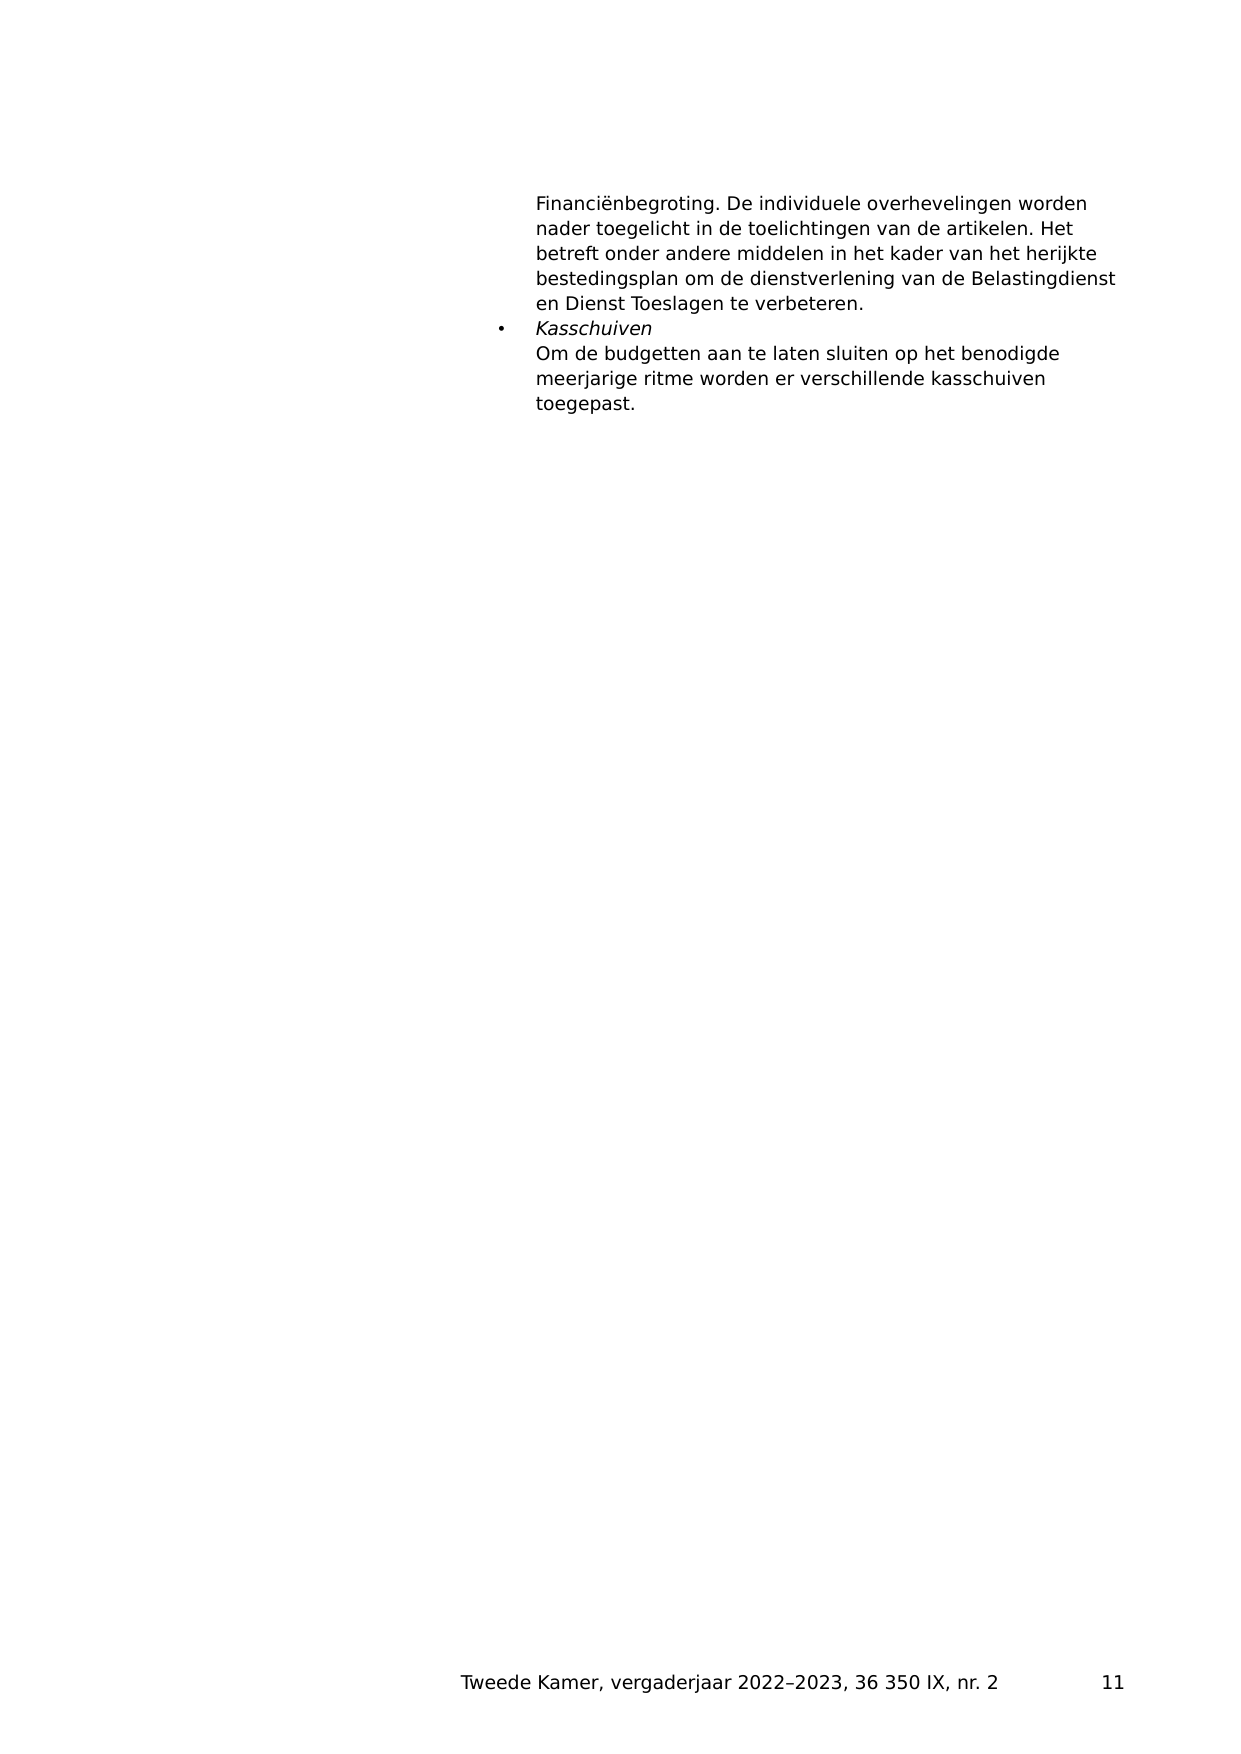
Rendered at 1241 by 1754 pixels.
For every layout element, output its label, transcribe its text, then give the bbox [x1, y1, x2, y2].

list Kasschuiven [498, 316, 1125, 341]
list Om de budgetten aan te laten sluiten op het benodigde meerjarige ritme worden er verschillende kasschuiven toegepast. [498, 341, 1125, 416]
list Financiënbegroting. De individuele overhevelingen worden nader toegelicht in de toelichtingen van de artikelen. Het betreft onder andere middelen in het kader van het herijkte bestedingsplan om de dienstverlening van de Belastingdienst en Dienst Toeslagen te verbeteren. [498, 191, 1125, 316]
